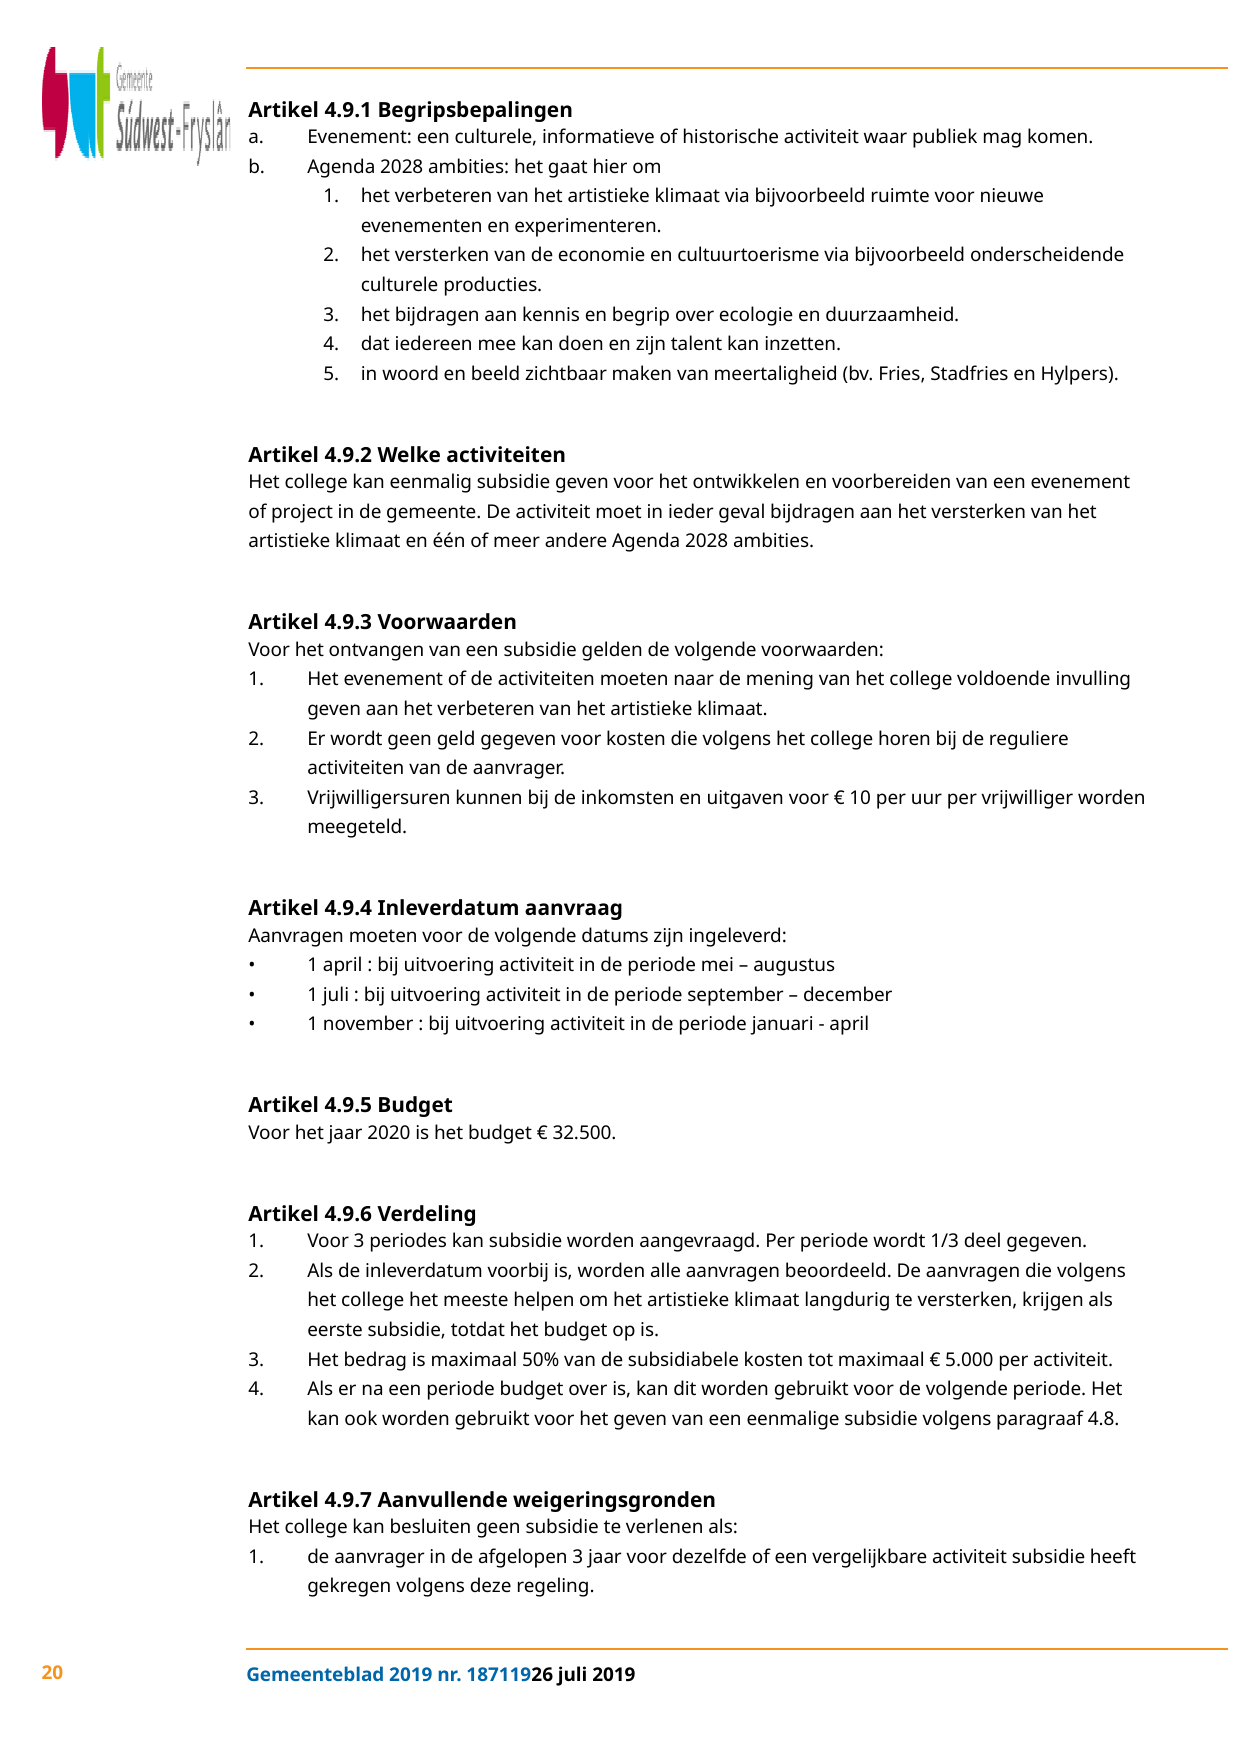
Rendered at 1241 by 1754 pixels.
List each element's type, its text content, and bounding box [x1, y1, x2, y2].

list Agenda 2028 ambities: het gaat hier om [248, 153, 1152, 178]
list dat iedereen mee kan doen en zijn talent kan inzetten. [323, 330, 1152, 356]
list in woord en beeld zichtbaar maken van meertaligheid (bv. Fries, Stadfries en Hylpers). [323, 360, 1152, 386]
list het bijdragen aan kennis en begrip over ecologie en duurzaamheid. [323, 301, 1152, 326]
list 1 april : bij uitvoering activiteit in de periode mei – augustus [248, 951, 1152, 977]
list Evenement: een culturele, informatieve of historische activiteit waar publiek mag komen. [248, 123, 1152, 149]
list de aanvrager in de afgelopen 3 jaar voor dezelfde of een vergelijkbare activiteit subsidie heeft gekregen volgens deze regeling. [248, 1543, 1152, 1598]
text Het college kan eenmalig subsidie geven voor het ontwikkelen en voorbereiden van een evenement of project in de gemeente. De activiteit moet in ieder geval bijdragen aan het versterken van het artistieke klimaat en één of meer andere Agenda 2028 ambities. [248, 468, 1152, 553]
list 1 november : bij uitvoering activiteit in de periode januari - april [248, 1011, 1152, 1036]
text Artikel 4.9.4 Inleverdatum aanvraag [248, 893, 1152, 922]
text Artikel 4.9.1 Begripsbepalingen [248, 95, 1152, 123]
list Als er na een periode budget over is, kan dit worden gebruikt voor de volgende periode. Het kan ook worden gebruikt voor het geven van een eenmalige subsidie volgens paragraaf 4.8. [248, 1375, 1152, 1431]
text Voor het jaar 2020 is het budget € 32.500. [248, 1119, 1152, 1145]
text Artikel 4.9.2 Welke activiteiten [248, 440, 1152, 468]
text Aanvragen moeten voor de volgende datums zijn ingeleverd: [248, 922, 1152, 948]
text Het college kan besluiten geen subsidie te verlenen als: [248, 1513, 1152, 1539]
list Het evenement of de activiteiten moeten naar de mening van het college voldoende invulling geven aan het verbeteren van het artistieke klimaat. [248, 666, 1152, 721]
list Voor 3 periodes kan subsidie worden aangevraagd. Per periode wordt 1/3 deel gegeven. [248, 1227, 1152, 1253]
list Het bedrag is maximaal 50% van de subsidiabele kosten tot maximaal € 5.000 per activiteit. [248, 1346, 1152, 1372]
list Er wordt geen geld gegeven voor kosten die volgens het college horen bij de reguliere activiteiten van de aanvrager. [248, 725, 1152, 780]
list het versterken van de economie en cultuurtoerisme via bijvoorbeeld onderscheidende culturele producties. [323, 242, 1152, 297]
list Als de inleverdatum voorbij is, worden alle aanvragen beoordeeld. De aanvragen die volgens het college het meeste helpen om het artistieke klimaat langdurig te versterken, krijgen als eerste subsidie, totdat het budget op is. [248, 1257, 1152, 1342]
text Artikel 4.9.3 Voorwaarden [248, 607, 1152, 636]
list het verbeteren van het artistieke klimaat via bijvoorbeeld ruimte voor nieuwe evenementen en experimenteren. [323, 182, 1152, 238]
list Vrijwilligersuren kunnen bij de inkomsten en uitgaven voor € 10 per uur per vrijwilliger worden meegeteld. [248, 784, 1152, 839]
text Artikel 4.9.7 Aanvullende weigeringsgronden [248, 1485, 1152, 1513]
picture [41, 47, 231, 172]
list 1 juli : bij uitvoering activiteit in de periode september – december [248, 981, 1152, 1007]
text Artikel 4.9.5 Budget [248, 1091, 1152, 1119]
text Voor het ontvangen van een subsidie gelden de volgende voorwaarden: [248, 636, 1152, 662]
text Artikel 4.9.6 Verdeling [248, 1199, 1152, 1227]
